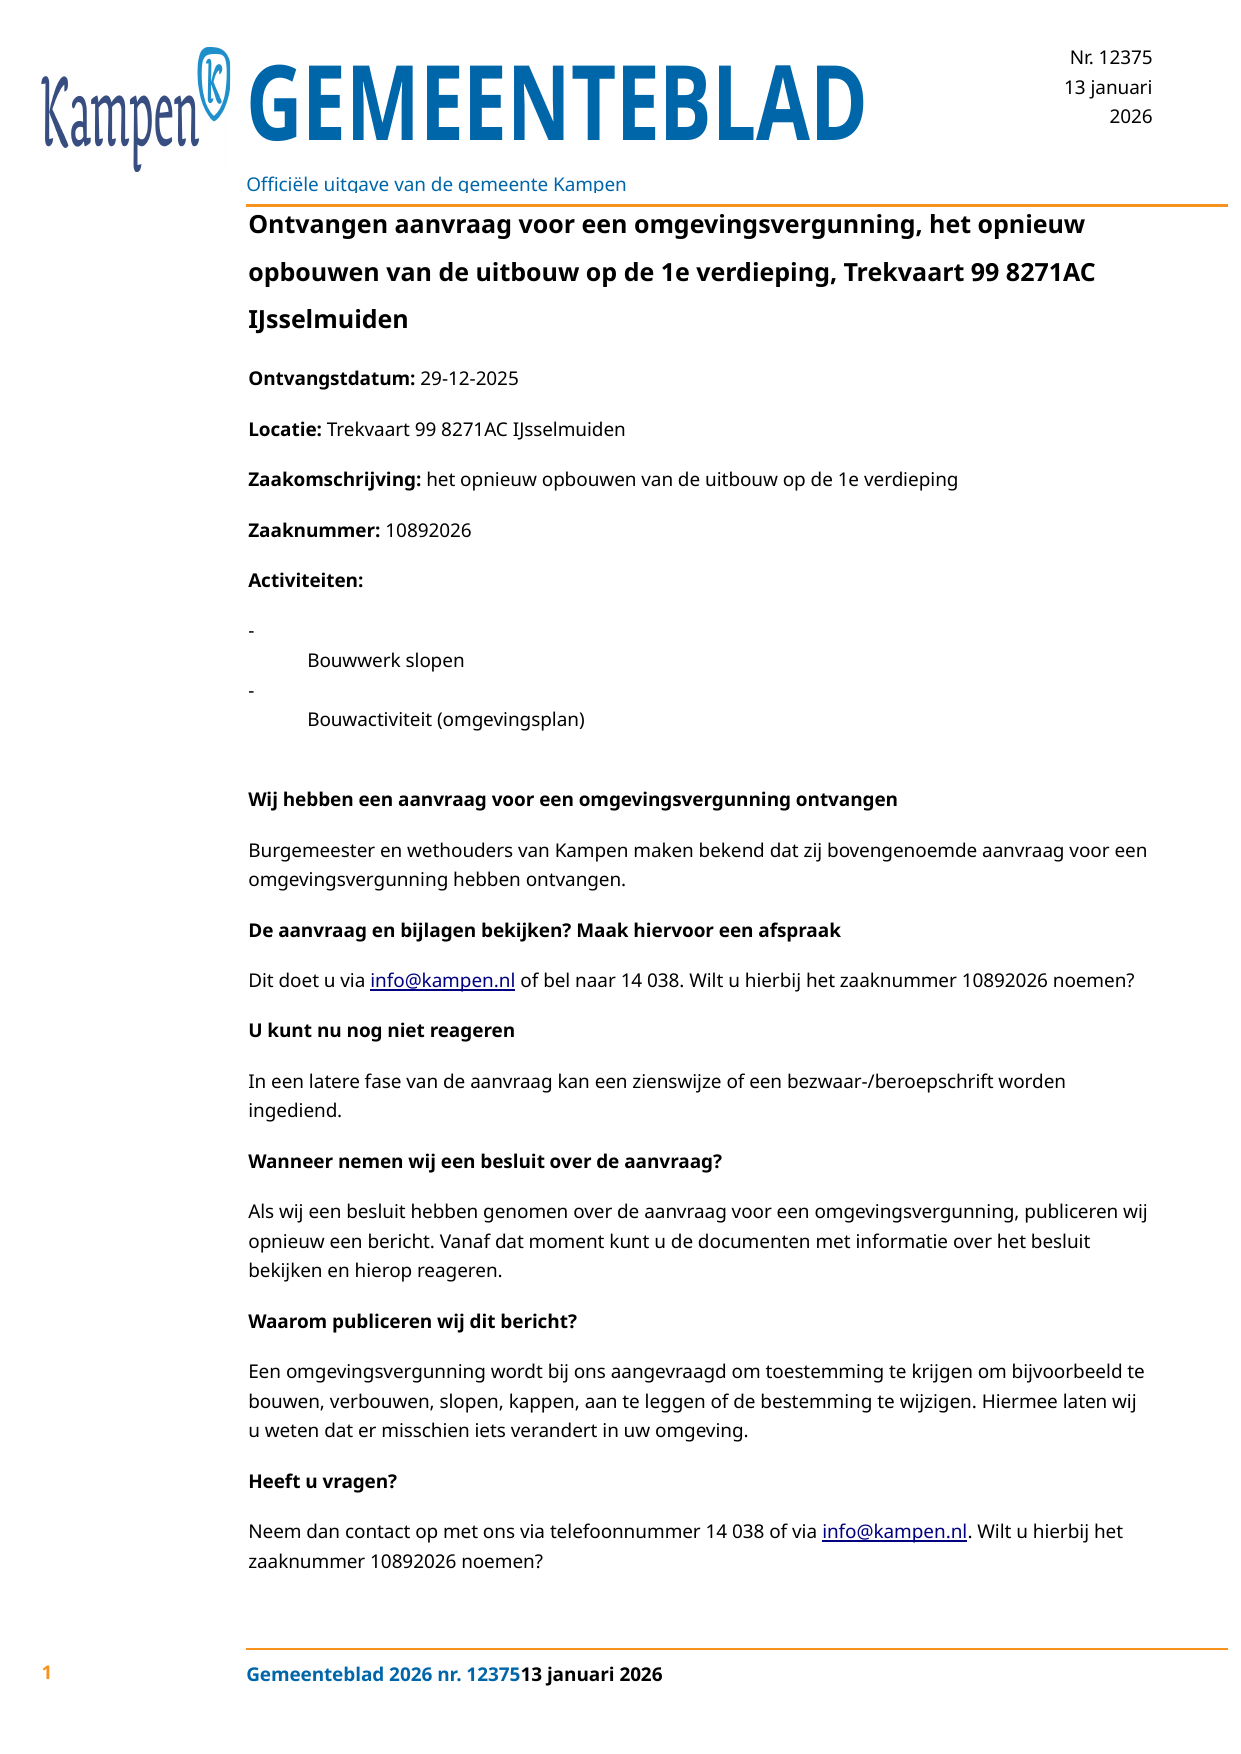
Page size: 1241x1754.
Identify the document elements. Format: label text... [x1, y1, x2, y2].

list Bouwwerk slopen [248, 647, 1152, 673]
text Waarom publiceren wij dit bericht? [248, 1308, 1152, 1334]
text Locatie: Trekvaart 99 8271AC IJsselmuiden [248, 416, 1152, 442]
list Bouwactiviteit (omgevingsplan) [248, 706, 1152, 732]
text Als wij een besluit hebben genomen over de aanvraag voor een omgevingsvergunning, publiceren wij opnieuw een bericht. Vanaf dat moment kunt u de documenten met informatie over het besluit bekijken en hierop reageren. [248, 1198, 1152, 1283]
text In een latere fase van de aanvraag kan een zienswijze of een bezwaar-/beroepschrift worden ingediend. [248, 1068, 1152, 1123]
text Heeft u vragen? [248, 1468, 1152, 1494]
text Neem dan contact op met ons via telefoonnummer 14 038 of via info@kampen.nl. Wilt u hierbij het zaaknummer 10892026 noemen? [248, 1518, 1152, 1574]
text De aanvraag en bijlagen bekijken? Maak hiervoor een afspraak [248, 917, 1152, 942]
text Een omgevingsvergunning wordt bij ons aangevraagd om toestemming te krijgen om bijvoorbeeld te bouwen, verbouwen, slopen, kappen, aan te leggen of de bestemming te wijzigen. Hiermee laten wij u weten dat er misschien iets verandert in uw omgeving. [248, 1358, 1152, 1443]
text Zaakomschrijving: het opnieuw opbouwen van de uitbouw op de 1e verdieping [248, 466, 1152, 492]
text Wij hebben een aanvraag voor een omgevingsvergunning ontvangen [248, 786, 1152, 812]
text Ontvangstdatum: 29-12-2025 [248, 366, 1152, 391]
text Ontvangen aanvraag voor een omgevingsvergunning, het opnieuw opbouwen van de uitbouw op de 1e verdieping, Trekvaart 99 8271AC IJsselmuiden [248, 207, 1152, 336]
text Burgemeester en wethouders van Kampen maken bekend dat zij bovengenoemde aanvraag voor een omgevingsvergunning hebben ontvangen. [248, 837, 1152, 892]
text Wanneer nemen wij een besluit over de aanvraag? [248, 1148, 1152, 1174]
text Dit doet u via info@kampen.nl of bel naar 14 038. Wilt u hierbij het zaaknummer 10892026 noemen? [248, 967, 1152, 993]
text U kunt nu nog niet reageren [248, 1018, 1152, 1043]
picture [41, 47, 231, 172]
text Zaaknummer: 10892026 [248, 517, 1152, 542]
text Activiteiten: [248, 567, 1152, 593]
